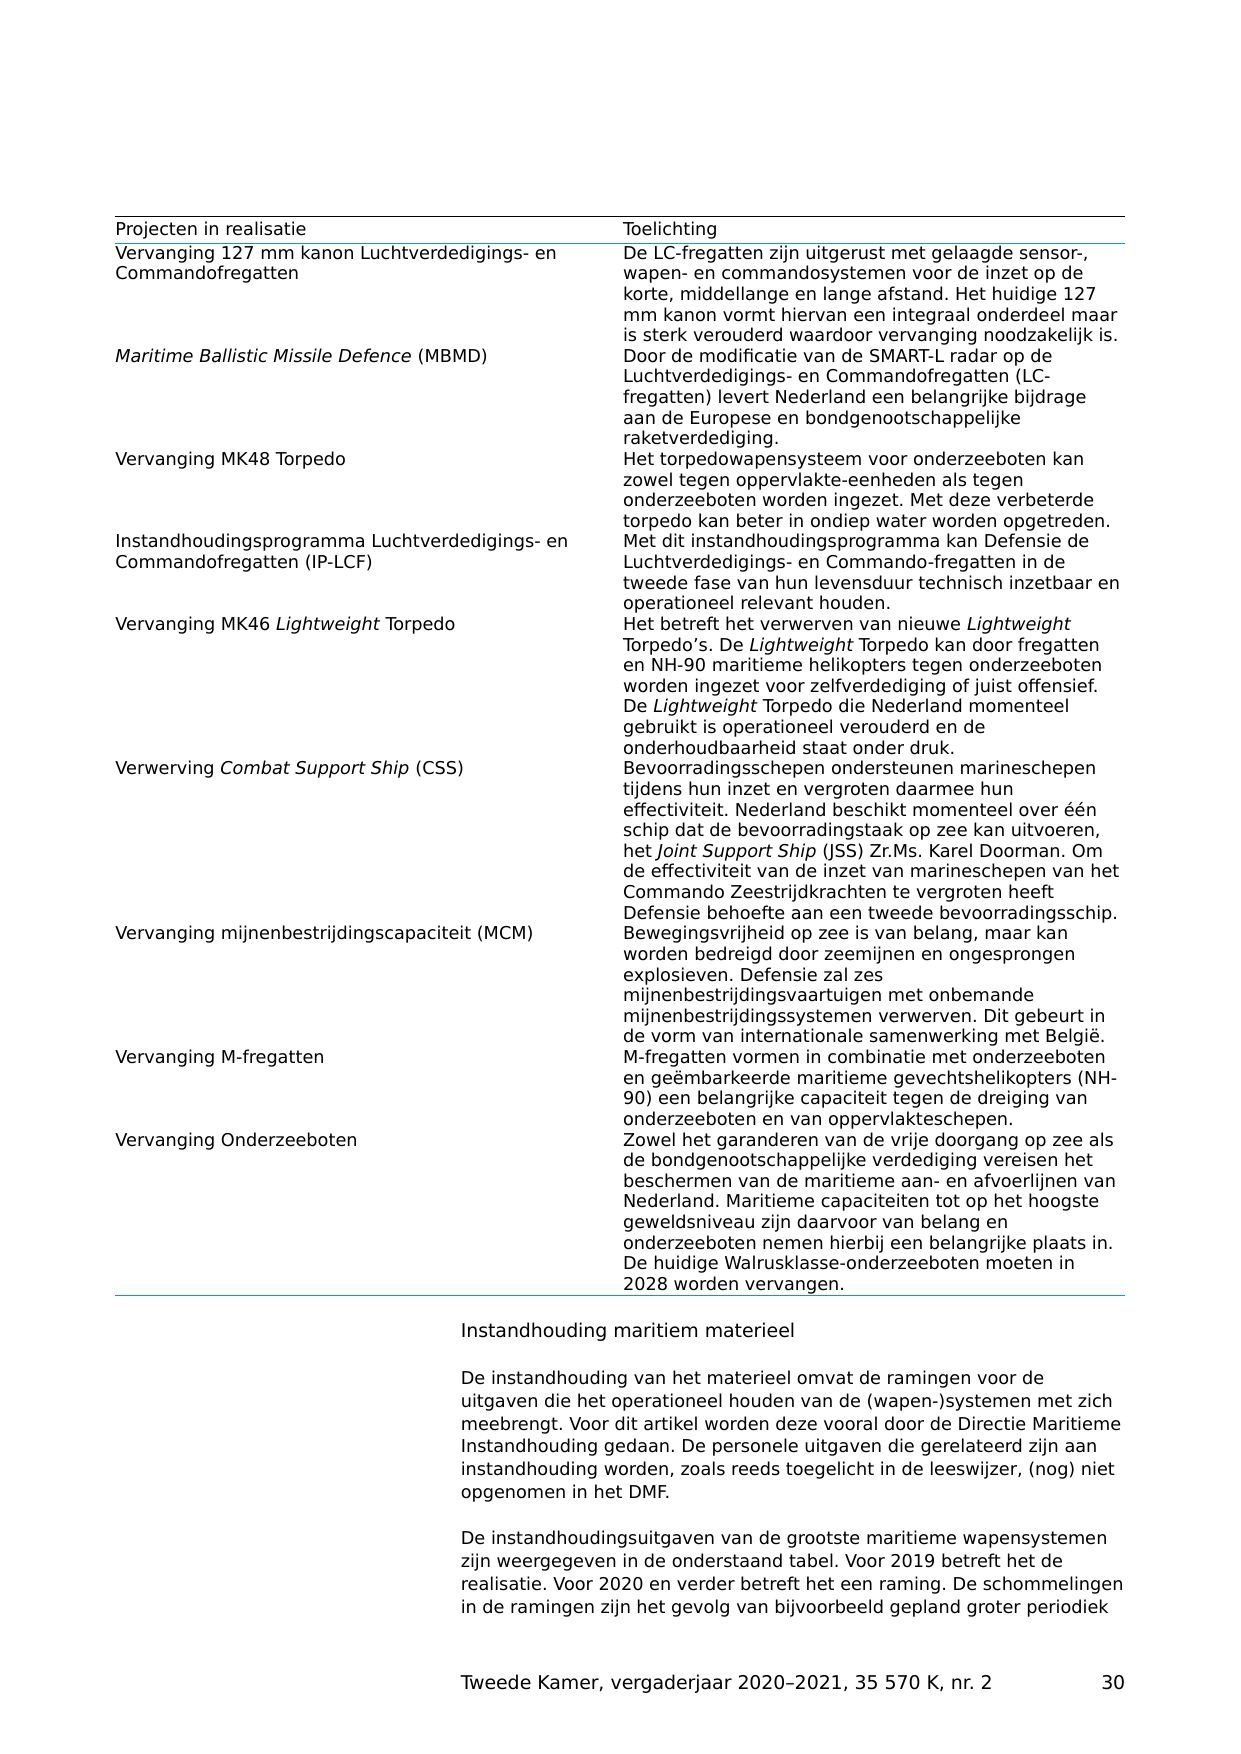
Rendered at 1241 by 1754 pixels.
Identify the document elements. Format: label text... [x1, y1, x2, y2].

table_cell Vervanging MK48 Torpedo [115, 449, 620, 531]
table_cell M-fregatten vormen in combinatie met onderzeeboten en geëmbarkeerde maritieme gevechtshelikopters (NH-90) een belangrijke capaciteit tegen de dreiging van onderzeeboten en van oppervlakteschepen. [620, 1047, 1125, 1129]
table_cell De LC-fregatten zijn uitgerust met gelaagde sensor-, wapen- en commandosystemen voor de inzet op de korte, middellange en lange afstand. Het huidige 127 mm kanon vormt hiervan een integraal onderdeel maar is sterk verouderd waardoor vervanging noodzakelijk is. [620, 244, 1125, 346]
table_cell Vervanging 127 mm kanon Luchtverdedigings- en Commandofregatten [115, 244, 620, 346]
table_cell Bewegingsvrijheid op zee is van belang, maar kan worden bedreigd door zeemijnen en ongesprongen explosieven. Defensie zal zes mijnenbestrijdingsvaartuigen met onbemande mijnenbestrijdingssystemen verwerven. Dit gebeurt in de vorm van internationale samenwerking met België. [620, 923, 1125, 1047]
table_cell Instandhoudingsprogramma Luchtverdedigings- en Commandofregatten (IP-LCF) [115, 531, 620, 614]
title Instandhouding maritiem materieel [461, 1320, 1125, 1342]
table_cell Maritime Ballistic Missile Defence (MBMD) [115, 346, 620, 449]
table_cell Met dit instandhoudingsprogramma kan Defensie de Luchtverdedigings- en Commando-fregatten in de tweede fase van hun levensduur technisch inzetbaar en operationeel relevant houden. [620, 531, 1125, 614]
table_cell Vervanging Onderzeeboten [115, 1130, 620, 1294]
table_cell Vervanging MK46 Lightweight Torpedo [115, 614, 620, 758]
table_cell Vervanging M-fregatten [115, 1047, 620, 1129]
text De instandhouding van het materieel omvat de ramingen voor de uitgaven die het operationeel houden van de (wapen-)systemen met zich meebrengt. Voor dit artikel worden deze vooral door de Directie Maritieme Instandhouding gedaan. De personele uitgaven die gerelateerd zijn aan instandhouding worden, zoals reeds toegelicht in de leeswijzer, (nog) niet opgenomen in het DMF. [461, 1366, 1125, 1503]
table_header Toelichting projecten in realisatiefase [115, 191, 1125, 216]
table_cell Toelichting [620, 217, 1125, 243]
text De instandhoudingsuitgaven van de grootste maritieme wapensystemen zijn weergegeven in de onderstaand tabel. Voor 2019 betreft het de realisatie. Voor 2020 en verder betreft het een raming. De schommelingen in de ramingen zijn het gevolg van bijvoorbeeld gepland groter periodiek [461, 1526, 1125, 1618]
table_cell Projecten in realisatie [115, 217, 620, 243]
table_cell Het betreft het verwerven van nieuwe Lightweight Torpedo’s. De Lightweight Torpedo kan door fregatten en NH-90 maritieme helikopters tegen onderzeeboten worden ingezet voor zelfverdediging of juist offensief. De Lightweight Torpedo die Nederland momenteel gebruikt is operationeel verouderd en de onderhoudbaarheid staat onder druk. [620, 614, 1125, 758]
table_cell Zowel het garanderen van de vrije doorgang op zee als de bondgenootschappelijke verdediging vereisen het beschermen van de maritieme aan- en afvoerlijnen van Nederland. Maritieme capaciteiten tot op het hoogste geweldsniveau zijn daarvoor van belang en onderzeeboten nemen hierbij een belangrijke plaats in. De huidige Walrusklasse-onderzeeboten moeten in 2028 worden vervangen. [620, 1130, 1125, 1294]
table_cell Verwerving Combat Support Ship (CSS) [115, 758, 620, 923]
table_cell Door de modificatie van de SMART-L radar op de Luchtverdedigings- en Commandofregatten (LC-fregatten) levert Nederland een belangrijke bijdrage aan de Europese en bondgenootschappelijke raketverdediging. [620, 346, 1125, 449]
table_cell Vervanging mijnenbestrijdingscapaciteit (MCM) [115, 923, 620, 1047]
table_cell Bevoorradingsschepen ondersteunen marineschepen tijdens hun inzet en vergroten daarmee hun effectiviteit. Nederland beschikt momenteel over één schip dat de bevoorradingstaak op zee kan uitvoeren, het Joint Support Ship (JSS) Zr.Ms. Karel Doorman. Om de effectiviteit van de inzet van marineschepen van het Commando Zeestrijdkrachten te vergroten heeft Defensie behoefte aan een tweede bevoorradingsschip. [620, 758, 1125, 923]
table_cell Het torpedowapensysteem voor onderzeeboten kan zowel tegen oppervlakte-eenheden als tegen onderzeeboten worden ingezet. Met deze verbeterde torpedo kan beter in ondiep water worden opgetreden. [620, 449, 1125, 531]
